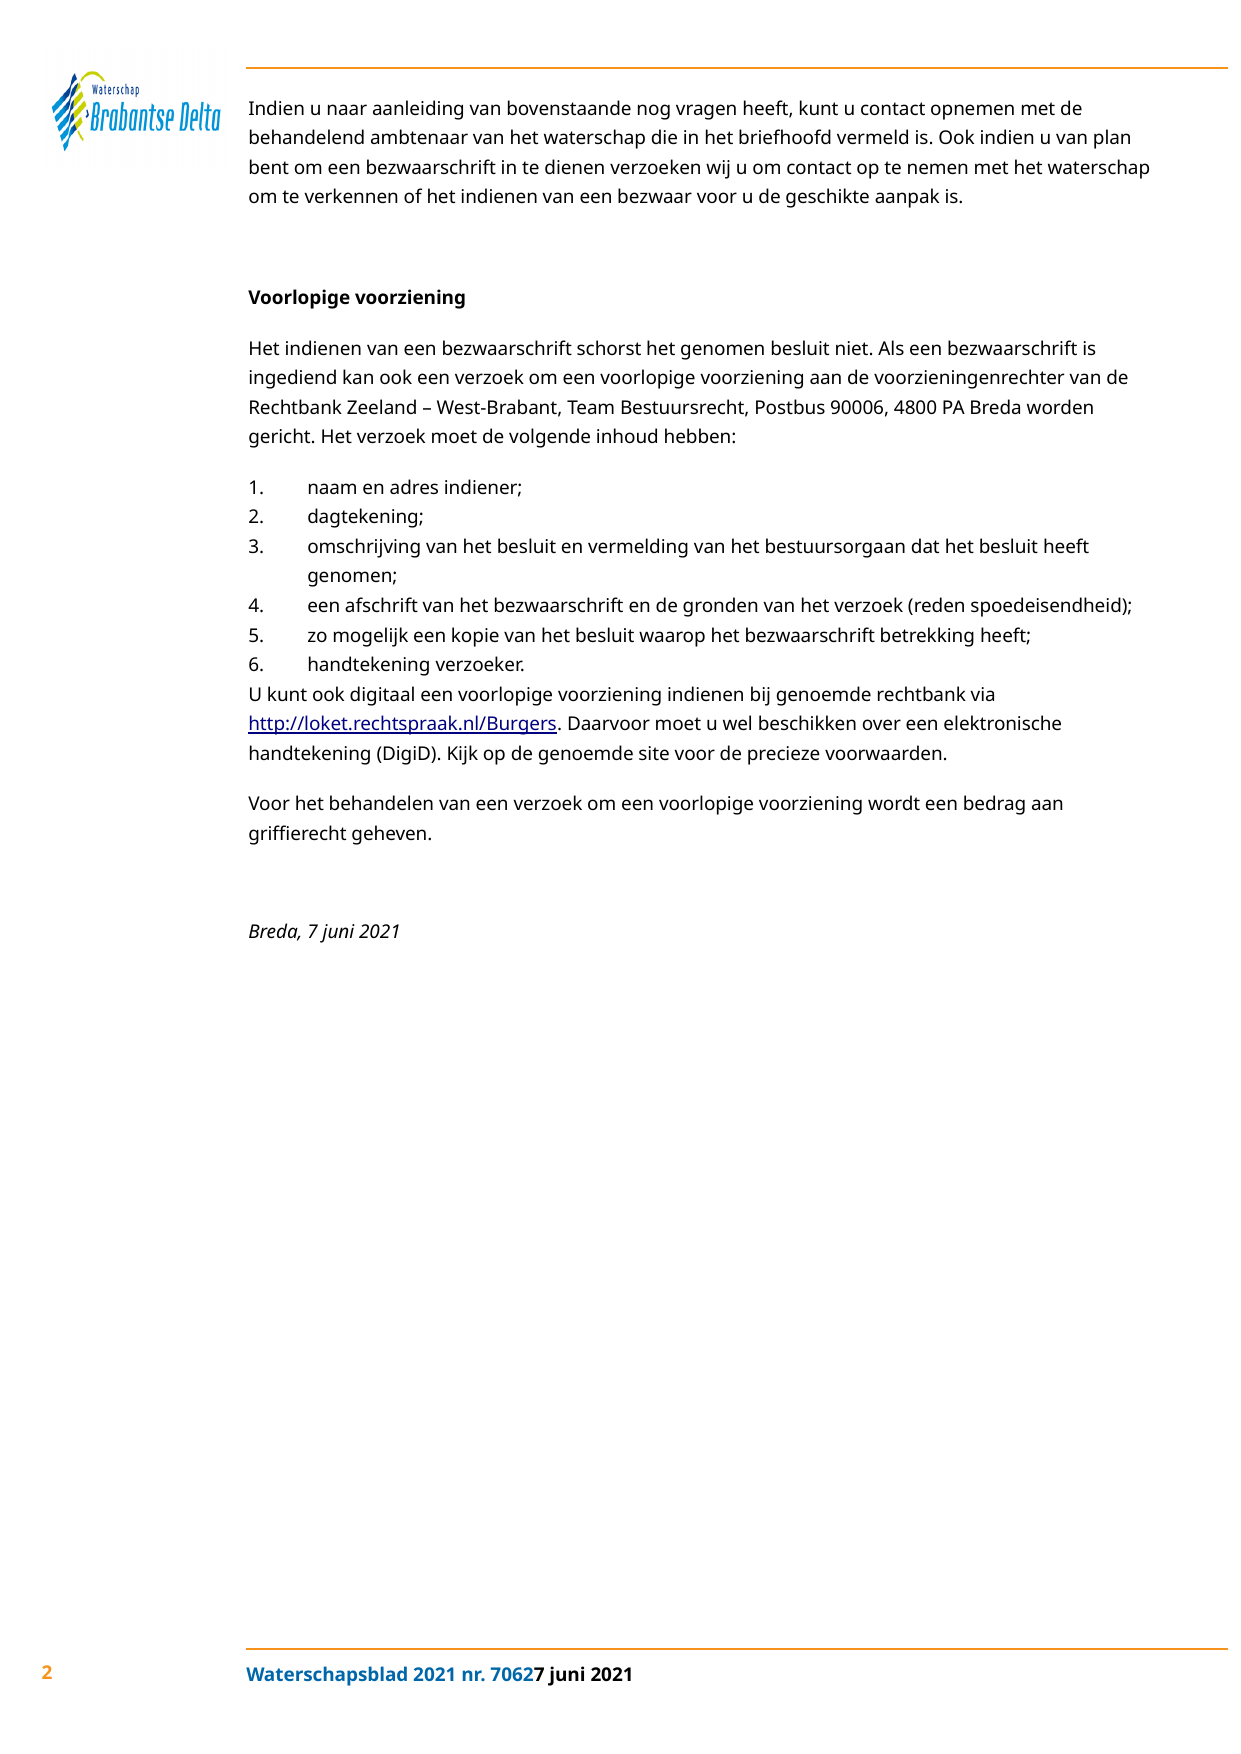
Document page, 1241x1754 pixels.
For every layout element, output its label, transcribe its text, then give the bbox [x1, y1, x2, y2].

picture [41, 47, 231, 172]
text Breda, 7 juni 2021 [248, 918, 1152, 944]
list zo mogelijk een kopie van het besluit waarop het bezwaarschrift betrekking heeft; [248, 622, 1152, 648]
text Indien u naar aanleiding van bovenstaande nog vragen heeft, kunt u contact opnemen met de behandelend ambtenaar van het waterschap die in het briefhoofd vermeld is. Ook indien u van plan bent om een bezwaarschrift in te dienen verzoeken wij u om contact op te nemen met het waterschap om te verkennen of het indienen van een bezwaar voor u de geschikte aanpak is. [248, 95, 1152, 209]
text Voorlopige voorziening [248, 284, 1152, 310]
text U kunt ook digitaal een voorlopige voorziening indienen bij genoemde rechtbank via http://loket.rechtspraak.nl/Burgers. Daarvoor moet u wel beschikken over een elektronische handtekening (DigiD). Kijk op de genoemde site voor de precieze voorwaarden. [248, 681, 1152, 766]
list omschrijving van het besluit en vermelding van het bestuursorgaan dat het besluit heeft genomen; [248, 533, 1152, 588]
list naam en adres indiener; [248, 474, 1152, 500]
text Voor het behandelen van een verzoek om een voorlopige voorziening wordt een bedrag aan griffierecht geheven. [248, 791, 1152, 846]
text Het indienen van een bezwaarschrift schorst het genomen besluit niet. Als een bezwaarschrift is ingediend kan ook een verzoek om een voorlopige voorziening aan de voorzieningenrechter van de Rechtbank Zeeland – West-Brabant, Team Bestuursrecht, Postbus 90006, 4800 PA Breda worden gericht. Het verzoek moet de volgende inhoud hebben: [248, 335, 1152, 449]
list dagtekening; [248, 503, 1152, 529]
list een afschrift van het bezwaarschrift en de gronden van het verzoek (reden spoedeisendheid); [248, 592, 1152, 618]
list handtekening verzoeker. [248, 651, 1152, 677]
